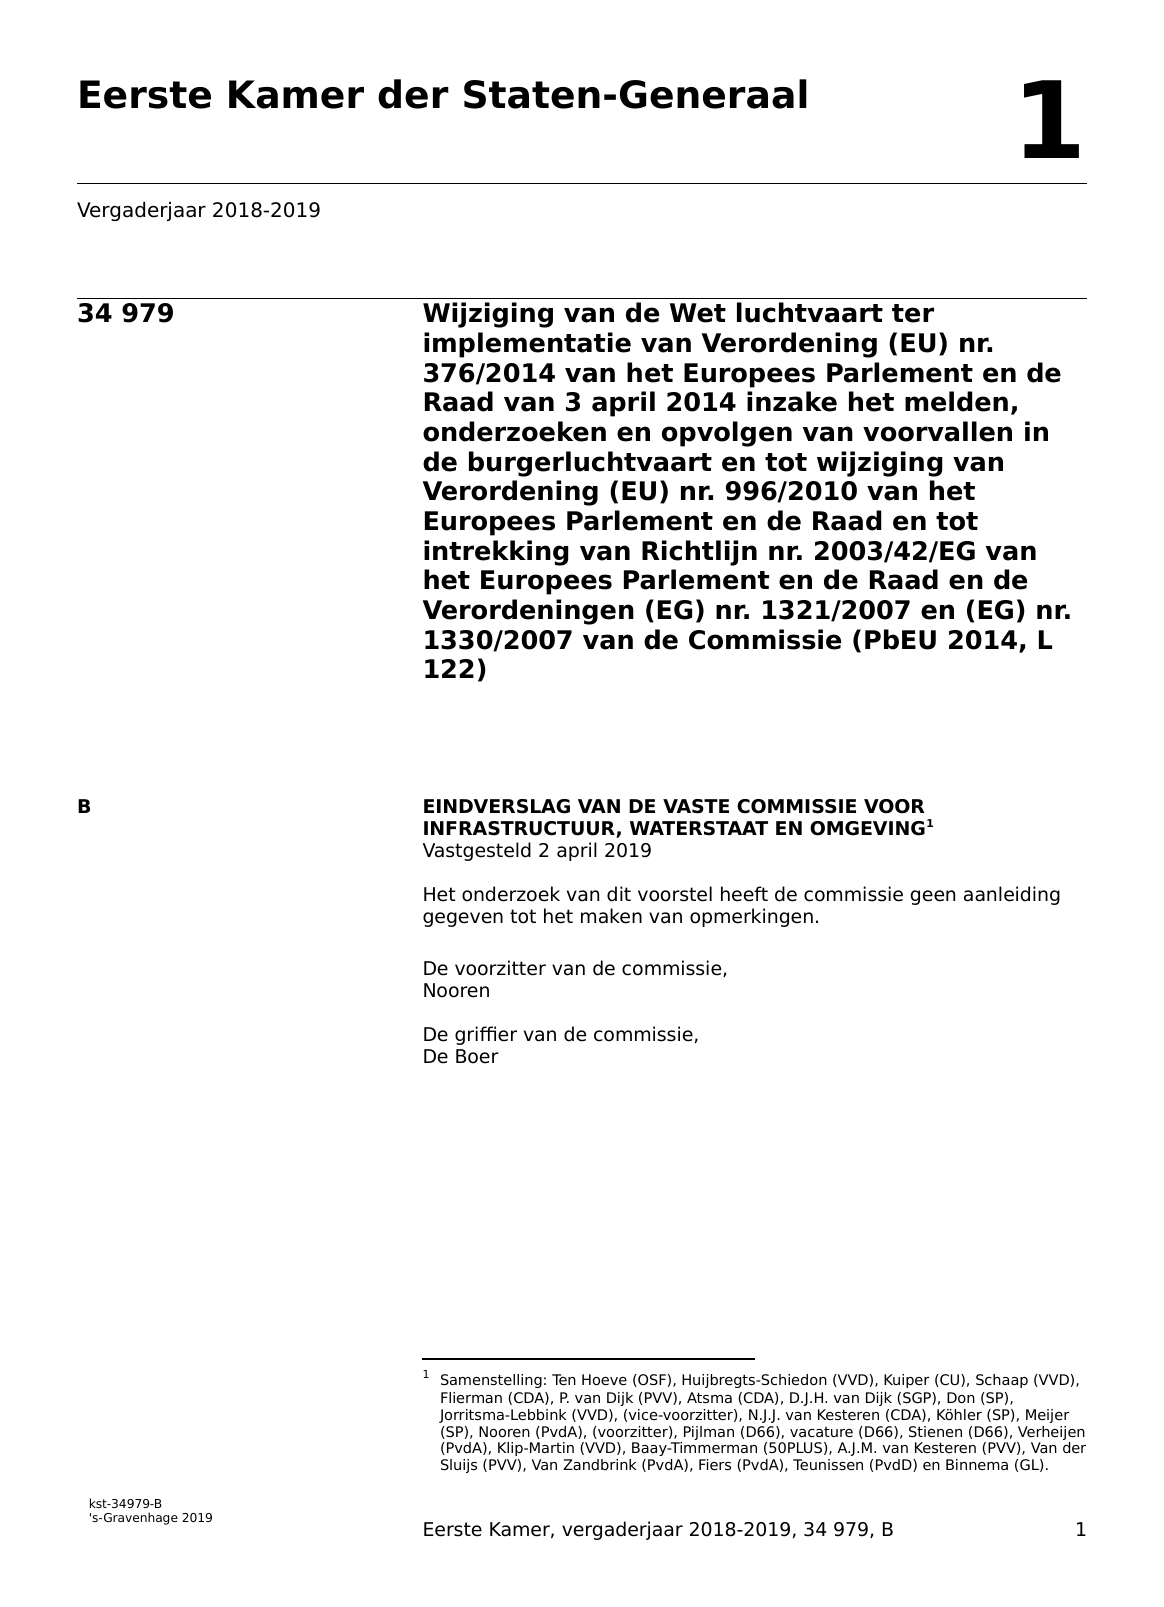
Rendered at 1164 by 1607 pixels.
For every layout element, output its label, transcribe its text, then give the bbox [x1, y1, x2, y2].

table_cell Vergaderjaar 2018-2019 [77, 184, 1087, 298]
subtitle B EINDVERSLAG VAN DE VASTE COMMISSIE VOOR INFRASTRUCTUUR, WATERSTAAT EN OMGEVING [77, 796, 1087, 840]
table_header 1 [886, 59, 1087, 183]
text Vastgesteld 2 april 2019 [422, 840, 1087, 862]
text De voorzitter van de commissie, Nooren [422, 958, 1087, 1002]
subtitle 34 979 Wijziging van de Wet luchtvaart ter implementatie van Verordening (EU) nr. 376/2014 van het Europees Parlement en de Raad van 3 april 2014 inzake het melden, onderzoeken en opvolgen van voorvallen in de burgerluchtvaart en tot wijziging van Verordening (EU) nr. 996/2010 van het Europees Parlement en de Raad en tot intrekking van Richtlijn nr. 2003/42/EG van het Europees Parlement en de Raad en de Verordeningen (EG) nr. 1321/2007 en (EG) nr. 1330/2007 van de Commissie (PbEU 2014, L 122) [77, 299, 1087, 685]
text Samenstelling: Ten Hoeve (OSF), Huijbregts-Schiedon (VVD), Kuiper (CU), Schaap (VVD), Flierman (CDA), P. van Dijk (PVV), Atsma (CDA), D.J.H. van Dijk (SGP), Don (SP), Jorritsma-Lebbink (VVD), (vice-voorzitter), N.J.J. van Kesteren (CDA), Köhler (SP), Meijer (SP), Nooren (PvdA), (voorzitter), Pijlman (D66), vacature (D66), Stienen (D66), Verheijen (PvdA), Klip-Martin (VVD), Baay-Timmerman (50PLUS), A.J.M. van Kesteren (PVV), Van der Sluijs (PVV), Van Zandbrink (PvdA), Fiers (PvdA), Teunissen (PvdD) en Binnema (GL). [422, 1368, 1087, 1474]
text kst-34979-B [88, 1497, 323, 1511]
text De griffier van de commissie, De Boer [422, 1024, 1087, 1068]
table_header Eerste Kamer der Staten-Generaal [77, 59, 886, 183]
text 's-Gravenhage 2019 [88, 1511, 323, 1525]
text Het onderzoek van dit voorstel heeft de commissie geen aanleiding gegeven tot het maken van opmerkingen. [422, 884, 1087, 928]
